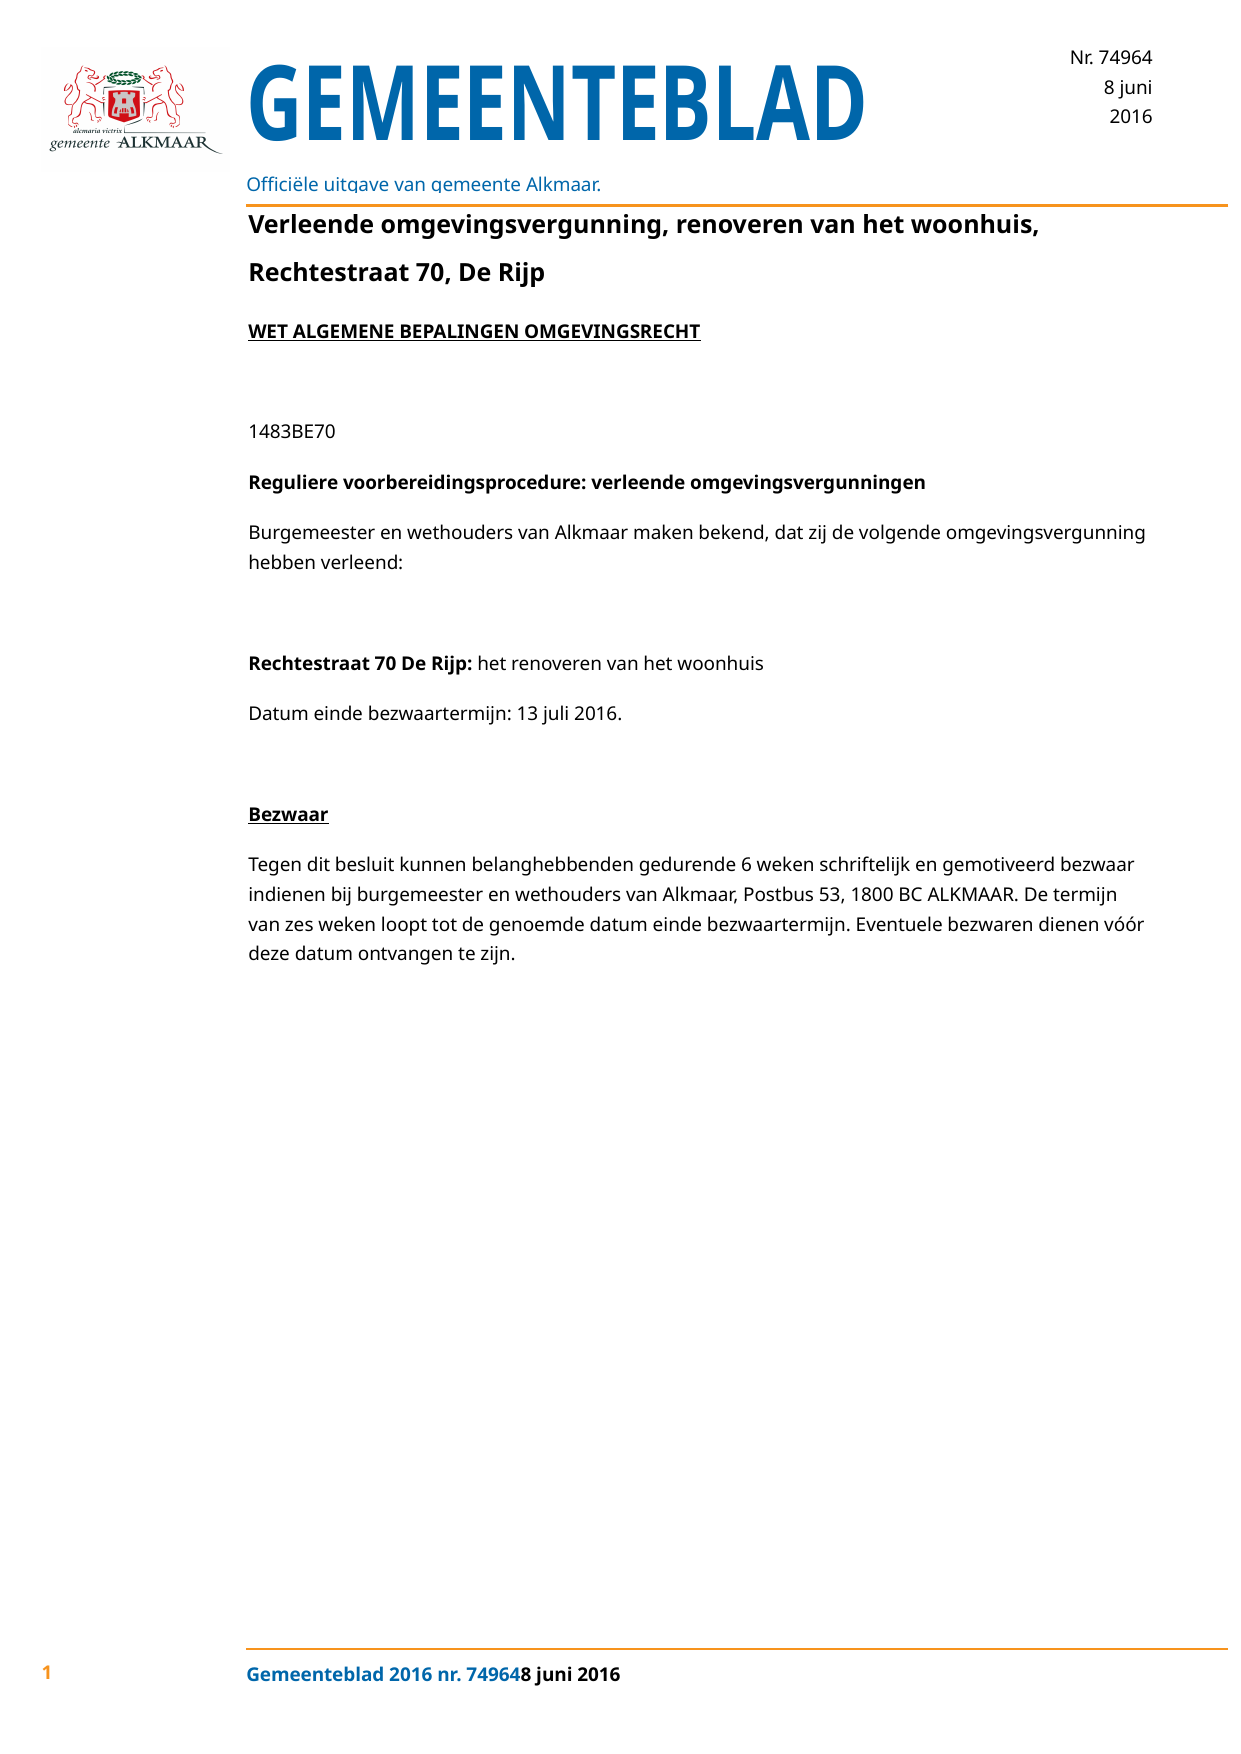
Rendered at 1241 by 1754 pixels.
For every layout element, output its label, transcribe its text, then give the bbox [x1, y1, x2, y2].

text Burgemeester en wethouders van Alkmaar maken bekend, dat zij de volgende omgevingsvergunning hebben verleend: [248, 519, 1152, 575]
text Bezwaar [248, 801, 1152, 827]
picture [41, 47, 231, 172]
text Reguliere voorbereidingsprocedure: verleende omgevingsvergunningen [248, 469, 1152, 495]
text Verleende omgevingsvergunning, renoveren van het woonhuis, Rechtestraat 70, De Rijp [248, 207, 1152, 288]
text WET ALGEMENE BEPALINGEN OMGEVINGSRECHT [248, 318, 1152, 344]
text 1483BE70 [248, 419, 1152, 444]
text Tegen dit besluit kunnen belanghebbenden gedurende 6 weken schriftelijk en gemotiveerd bezwaar indienen bij burgemeester en wethouders van Alkmaar, Postbus 53, 1800 BC ALKMAAR. De termijn van zes weken loopt tot de genoemde datum einde bezwaartermijn. Eventuele bezwaren dienen vóór deze datum ontvangen te zijn. [248, 852, 1152, 966]
text Datum einde bezwaartermijn: 13 juli 2016. [248, 700, 1152, 726]
text Rechtestraat 70 De Rijp: het renoveren van het woonhuis [248, 650, 1152, 676]
